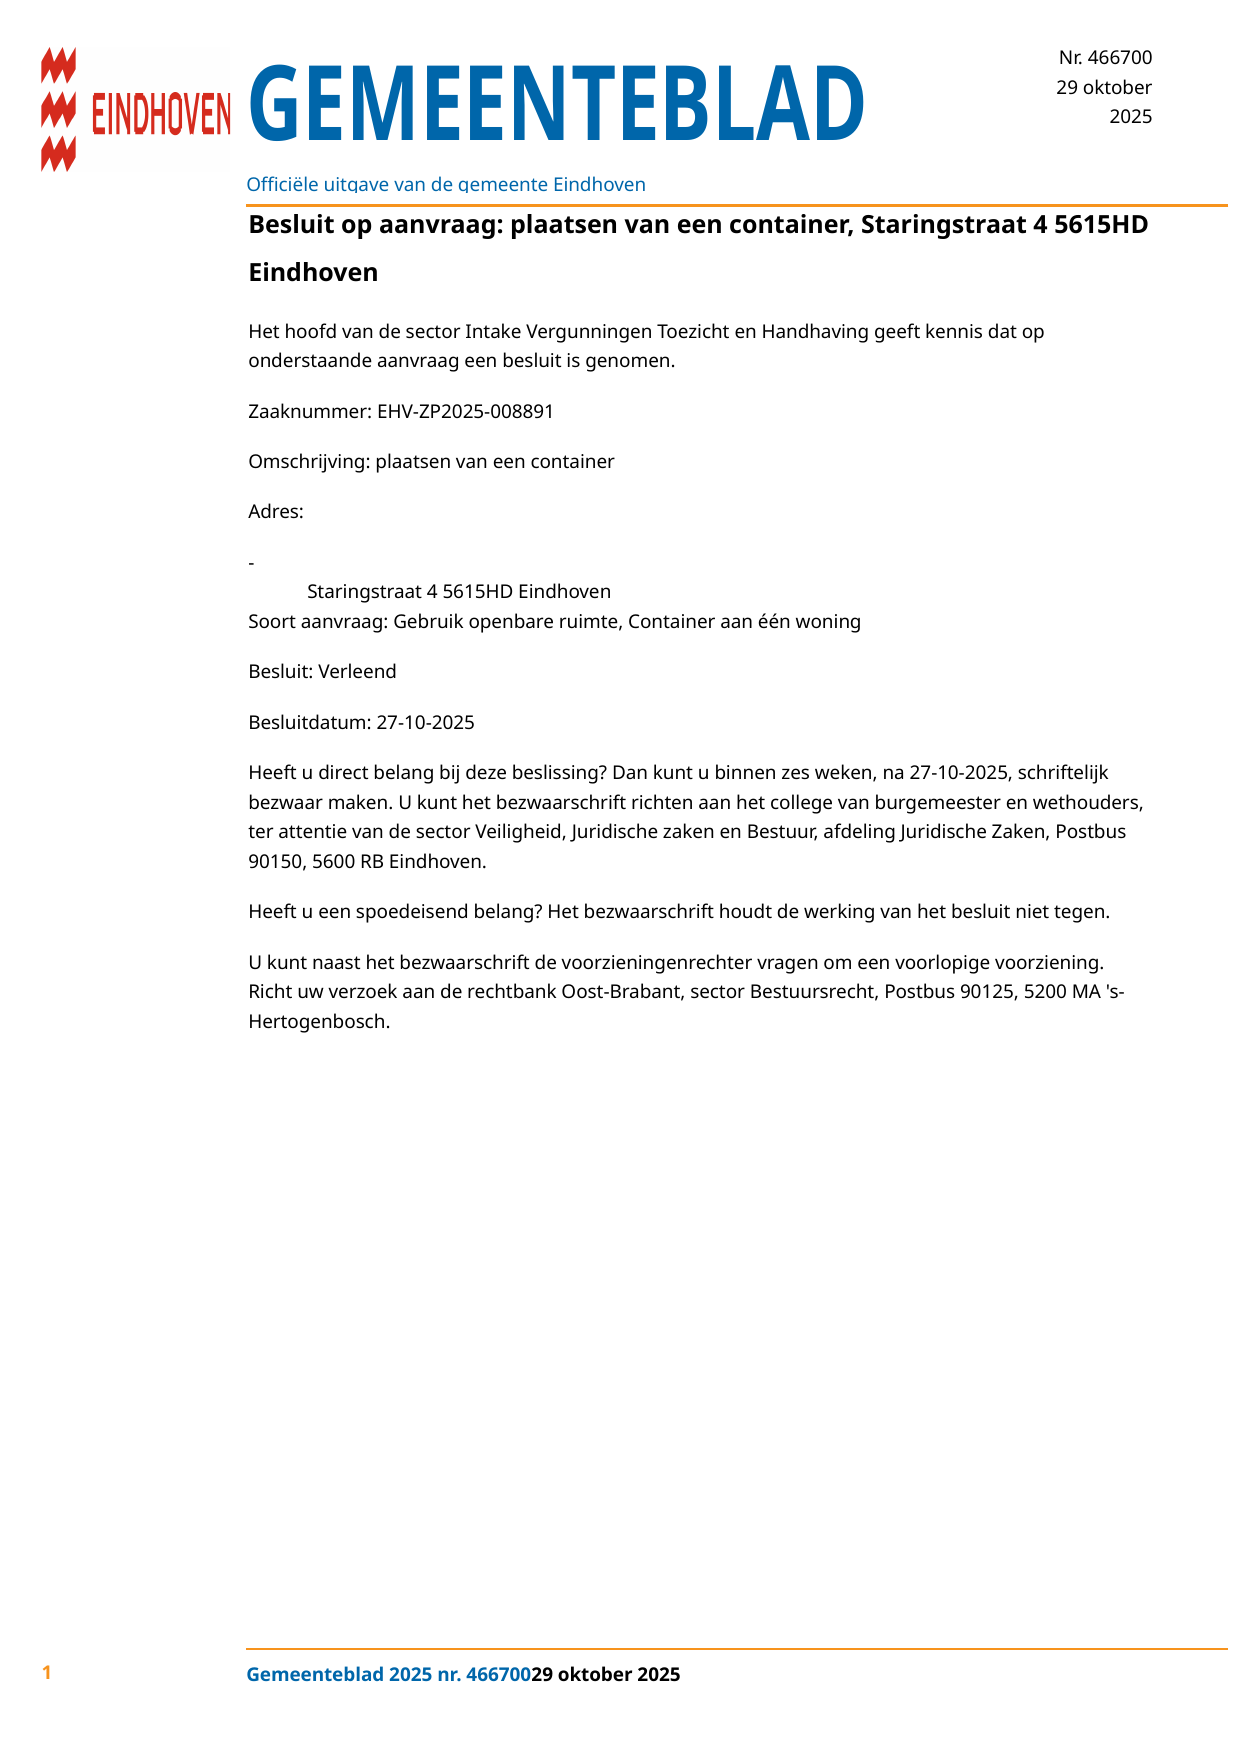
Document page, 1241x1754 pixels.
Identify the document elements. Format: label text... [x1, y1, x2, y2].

text Besluit op aanvraag: plaatsen van een container, Staringstraat 4 5615HD Eindhoven [248, 207, 1152, 288]
text Zaaknummer: EHV-ZP2025-008891 [248, 398, 1152, 424]
text U kunt naast het bezwaarschrift de voorzieningenrechter vragen om een voorlopige voorziening. Richt uw verzoek aan de rechtbank Oost-Brabant, sector Bestuursrecht, Postbus 90125, 5200 MA 's-Hertogenbosch. [248, 949, 1152, 1034]
list Staringstraat 4 5615HD Eindhoven [248, 579, 1152, 604]
text Soort aanvraag: Gebruik openbare ruimte, Container aan één woning [248, 608, 1152, 634]
text Besluitdatum: 27-10-2025 [248, 709, 1152, 735]
text Heeft u een spoedeisend belang? Het bezwaarschrift houdt de werking van het besluit niet tegen. [248, 899, 1152, 924]
text Besluit: Verleend [248, 659, 1152, 684]
text Omschrijving: plaatsen van een container [248, 448, 1152, 474]
text Adres: [248, 499, 1152, 524]
text Het hoofd van de sector Intake Vergunningen Toezicht en Handhaving geeft kennis dat op onderstaande aanvraag een besluit is genomen. [248, 318, 1152, 373]
text Heeft u direct belang bij deze beslissing? Dan kunt u binnen zes weken, na 27-10-2025, schriftelijk bezwaar maken. U kunt het bezwaarschrift richten aan het college van burgemeester en wethouders, ter attentie van de sector Veiligheid, Juridische zaken en Bestuur, afdeling Juridische Zaken, Postbus 90150, 5600 RB Eindhoven. [248, 759, 1152, 874]
picture [41, 47, 231, 172]
